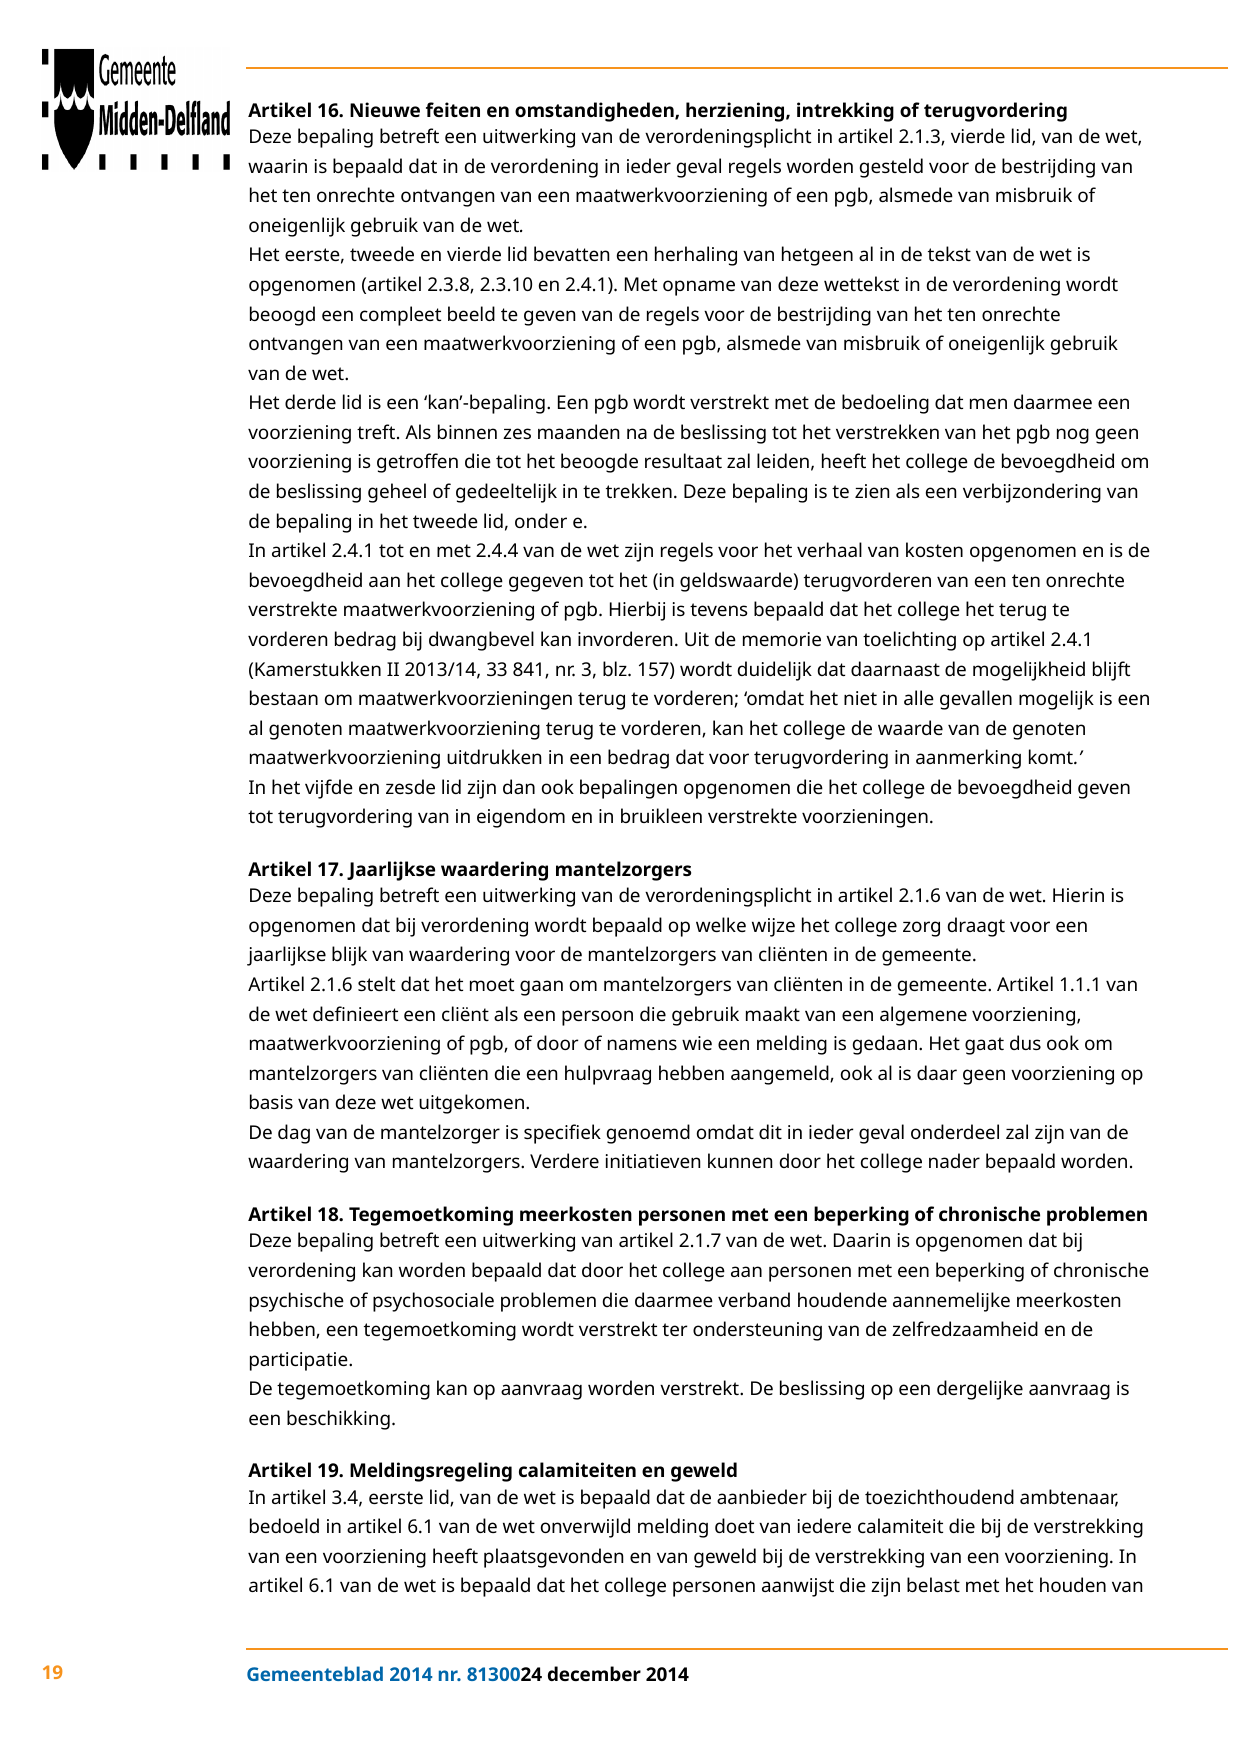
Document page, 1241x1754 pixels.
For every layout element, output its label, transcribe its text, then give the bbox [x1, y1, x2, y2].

text Artikel 19. Meldingsregeling calamiteiten en geweld [248, 1456, 1152, 1484]
picture [41, 47, 231, 172]
text De tegemoetkoming kan op aanvraag worden verstrekt. De beslissing op een dergelijke aanvraag is een beschikking. [248, 1376, 1152, 1431]
text In het vijfde en zesde lid zijn dan ook bepalingen opgenomen die het college de bevoegdheid geven tot terugvordering van in eigendom en in bruikleen verstrekte voorzieningen. [248, 774, 1152, 829]
text Deze bepaling betreft een uitwerking van artikel 2.1.7 van de wet. Daarin is opgenomen dat bij verordening kan worden bepaald dat door het college aan personen met een beperking of chronische psychische of psychosociale problemen die daarmee verband houdende aannemelijke meerkosten hebben, een tegemoetkoming wordt verstrekt ter ondersteuning van de zelfredzaamheid en de participatie. [248, 1228, 1152, 1372]
text Artikel 17. Jaarlijkse waardering mantelzorgers [248, 854, 1152, 882]
text Het derde lid is een ‘kan’-bepaling. Een pgb wordt verstrekt met de bedoeling dat men daarmee een voorziening treft. Als binnen zes maanden na de beslissing tot het verstrekken van het pgb nog geen voorziening is getroffen die tot het beoogde resultaat zal leiden, heeft het college de bevoegdheid om de beslissing geheel of gedeeltelijk in te trekken. Deze bepaling is te zien als een verbijzondering van de bepaling in het tweede lid, onder e. [248, 389, 1152, 533]
text Het eerste, tweede en vierde lid bevatten een herhaling van hetgeen al in de tekst van de wet is opgenomen (artikel 2.3.8, 2.3.10 en 2.4.1). Met opname van deze wettekst in de verordening wordt beoogd een compleet beeld te geven van de regels voor de bestrijding van het ten onrechte ontvangen van een maatwerkvoorziening of een pgb, alsmede van misbruik of oneigenlijk gebruik van de wet. [248, 242, 1152, 386]
text Artikel 18. Tegemoetkoming meerkosten personen met een beperking of chronische problemen [248, 1199, 1152, 1228]
text In artikel 2.4.1 tot en met 2.4.4 van de wet zijn regels voor het verhaal van kosten opgenomen en is de bevoegdheid aan het college gegeven tot het (in geldswaarde) terugvorderen van een ten onrechte verstrekte maatwerkvoorziening of pgb. Hierbij is tevens bepaald dat het college het terug te vorderen bedrag bij dwangbevel kan invorderen. Uit de memorie van toelichting op artikel 2.4.1 (Kamerstukken II 2013/14, 33 841, nr. 3, blz. 157) wordt duidelijk dat daarnaast de mogelijkheid blijft bestaan om maatwerkvoorzieningen terug te vorderen; ‘omdat het niet in alle gevallen mogelijk is een al genoten maatwerkvoorziening terug te vorderen, kan het college de waarde van de genoten maatwerkvoorziening uitdrukken in een bedrag dat voor terugvordering in aanmerking komt.’ [248, 537, 1152, 770]
text Artikel 16. Nieuwe feiten en omstandigheden, herziening, intrekking of terugvordering [248, 95, 1152, 123]
text Artikel 2.1.6 stelt dat het moet gaan om mantelzorgers van cliënten in de gemeente. Artikel 1.1.1 van de wet definieert een cliënt als een persoon die gebruik maakt van een algemene voorziening, maatwerkvoorziening of pgb, of door of namens wie een melding is gedaan. Het gaat dus ook om mantelzorgers van cliënten die een hulpvraag hebben aangemeld, ook al is daar geen voorziening op basis van deze wet uitgekomen. [248, 971, 1152, 1115]
text In artikel 3.4, eerste lid, van de wet is bepaald dat de aanbieder bij de toezichthoudend ambtenaar, bedoeld in artikel 6.1 van de wet onverwijld melding doet van iedere calamiteit die bij de verstrekking van een voorziening heeft plaatsgevonden en van geweld bij de verstrekking van een voorziening. In artikel 6.1 van de wet is bepaald dat het college personen aanwijst die zijn belast met het houden van [248, 1484, 1152, 1598]
text De dag van de mantelzorger is specifiek genoemd omdat dit in ieder geval onderdeel zal zijn van de waardering van mantelzorgers. Verdere initiatieven kunnen door het college nader bepaald worden. [248, 1119, 1152, 1174]
text Deze bepaling betreft een uitwerking van de verordeningsplicht in artikel 2.1.3, vierde lid, van de wet, waarin is bepaald dat in de verordening in ieder geval regels worden gesteld voor de bestrijding van het ten onrechte ontvangen van een maatwerkvoorziening of een pgb, alsmede van misbruik of oneigenlijk gebruik van de wet. [248, 123, 1152, 238]
text Deze bepaling betreft een uitwerking van de verordeningsplicht in artikel 2.1.6 van de wet. Hierin is opgenomen dat bij verordening wordt bepaald op welke wijze het college zorg draagt voor een jaarlijkse blijk van waardering voor de mantelzorgers van cliënten in de gemeente. [248, 882, 1152, 967]
